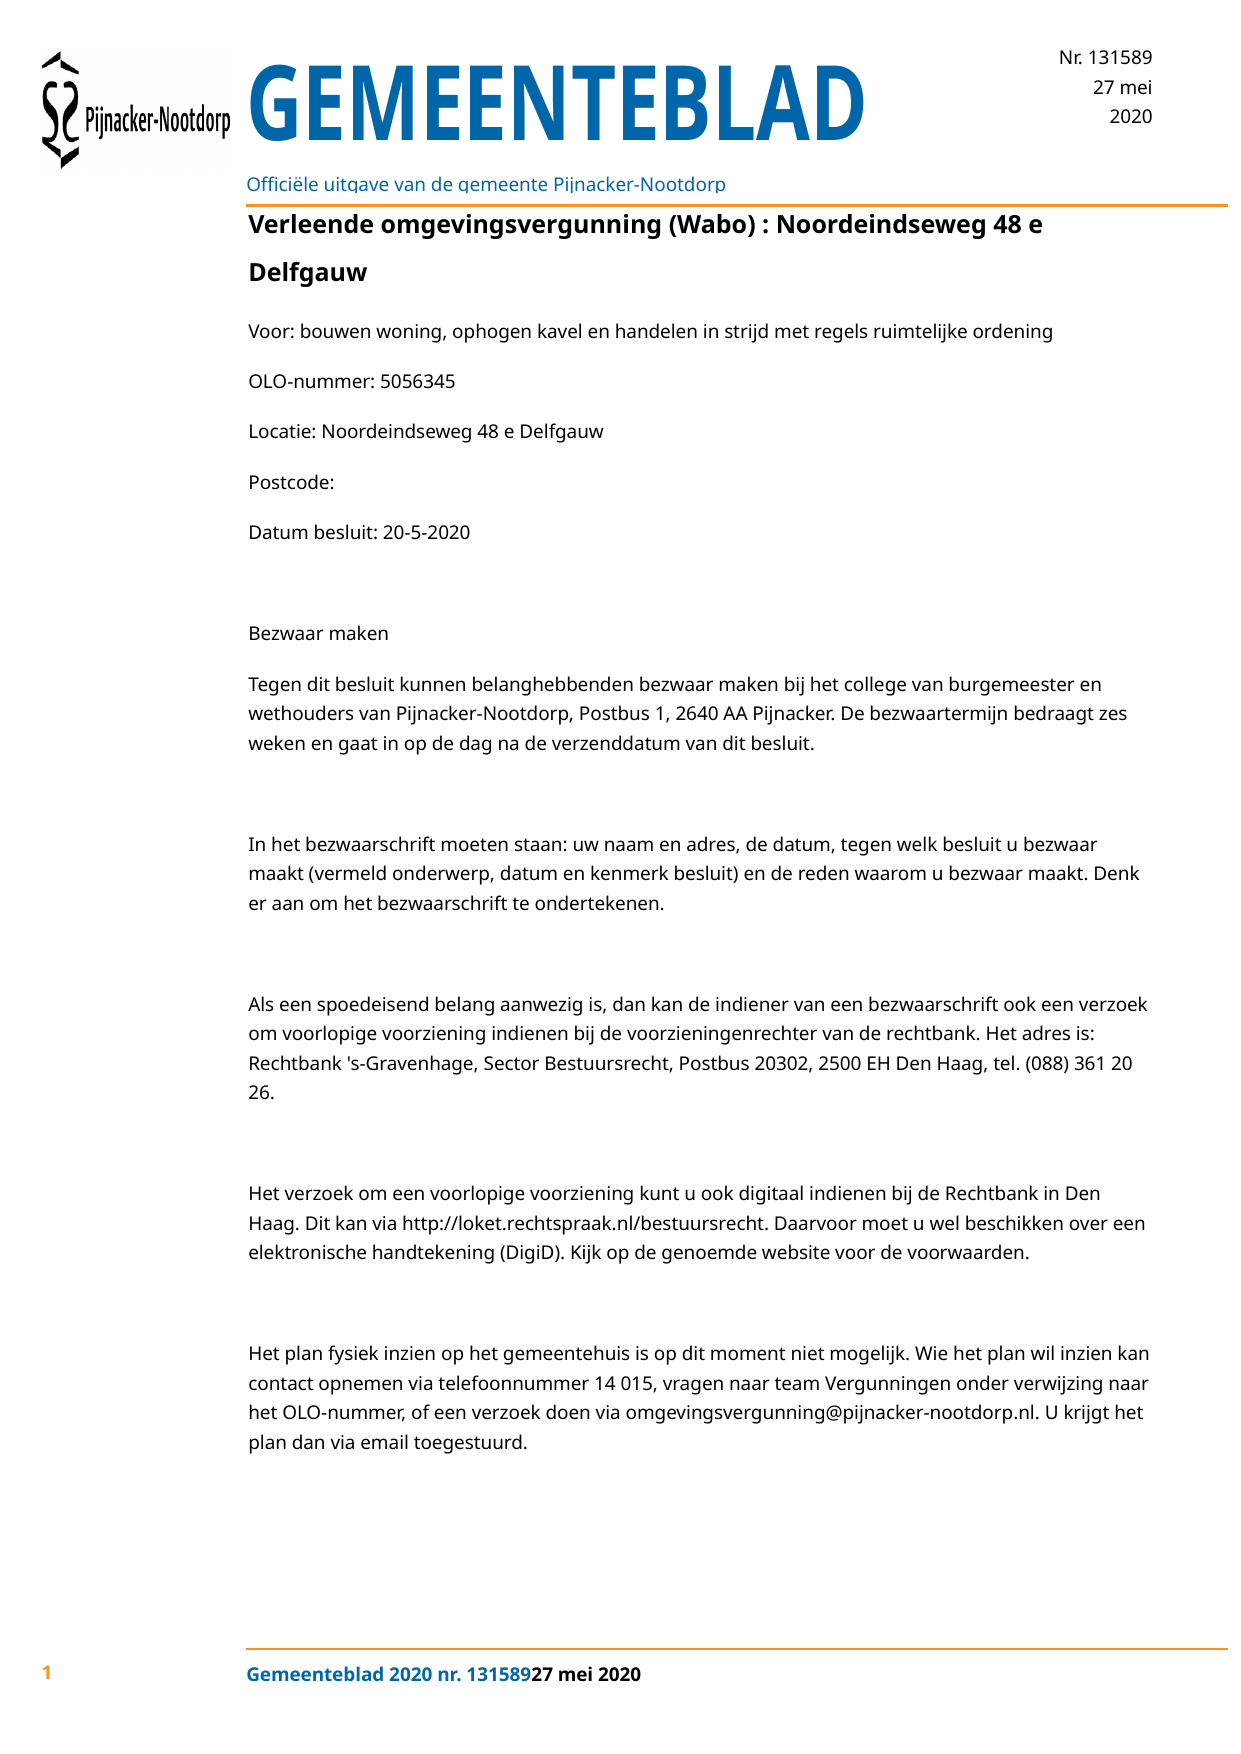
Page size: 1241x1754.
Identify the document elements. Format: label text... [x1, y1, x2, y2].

text OLO-nummer: 5056345 [248, 368, 1152, 394]
text Datum besluit: 20-5-2020 [248, 519, 1152, 545]
text Tegen dit besluit kunnen belanghebbenden bezwaar maken bij het college van burgemeester en wethouders van Pijnacker-Nootdorp, Postbus 1, 2640 AA Pijnacker. De bezwaartermijn bedraagt zes weken en gaat in op de dag na de verzenddatum van dit besluit. [248, 671, 1152, 756]
text Het verzoek om een voorlopige voorziening kunt u ook digitaal indienen bij de Rechtbank in Den Haag. Dit kan via http://loket.rechtspraak.nl/bestuursrecht. Daarvoor moet u wel beschikken over een elektronische handtekening (DigiD). Kijk op de genoemde website voor de voorwaarden. [248, 1180, 1152, 1265]
text In het bezwaarschrift moeten staan: uw naam en adres, de datum, tegen welk besluit u bezwaar maakt (vermeld onderwerp, datum en kenmerk besluit) en de reden waarom u bezwaar maakt. Denk er aan om het bezwaarschrift te ondertekenen. [248, 831, 1152, 916]
picture [41, 47, 231, 172]
text Als een spoedeisend belang aanwezig is, dan kan de indiener van een bezwaarschrift ook een verzoek om voorlopige voorziening indienen bij de voorzieningenrechter van de rechtbank. Het adres is: Rechtbank 's-Gravenhage, Sector Bestuursrecht, Postbus 20302, 2500 EH Den Haag, tel. (088) 361 20 26. [248, 991, 1152, 1105]
text Locatie: Noordeindseweg 48 e Delfgauw [248, 419, 1152, 444]
text Verleende omgevingsvergunning (Wabo) : Noordeindseweg 48 e Delfgauw [248, 207, 1152, 288]
text Postcode: [248, 469, 1152, 495]
text Het plan fysiek inzien op het gemeentehuis is op dit moment niet mogelijk. Wie het plan wil inzien kan contact opnemen via telefoonnummer 14 015, vragen naar team Vergunningen onder verwijzing naar het OLO-nummer, of een verzoek doen via omgevingsvergunning@pijnacker-nootdorp.nl. U krijgt het plan dan via email toegestuurd. [248, 1340, 1152, 1455]
text Bezwaar maken [248, 620, 1152, 646]
text Voor: bouwen woning, ophogen kavel en handelen in strijd met regels ruimtelijke ordening [248, 318, 1152, 344]
